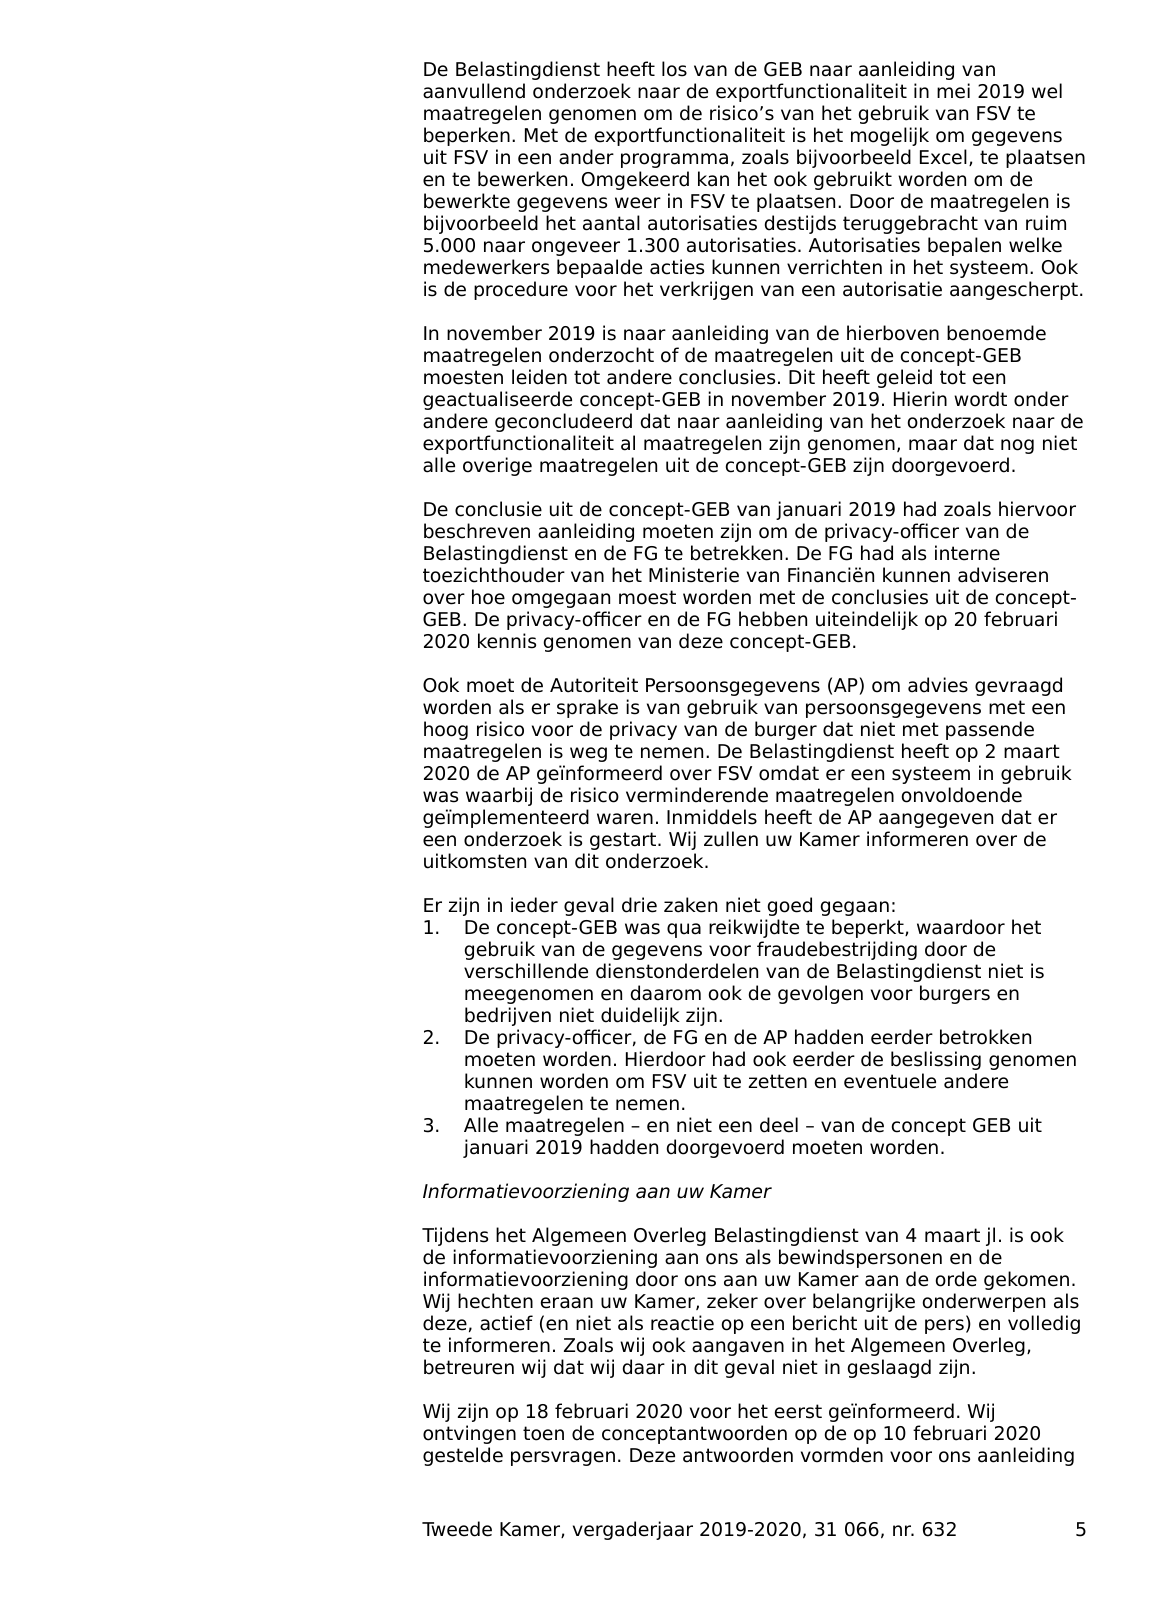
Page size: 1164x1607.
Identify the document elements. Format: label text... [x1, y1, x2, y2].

text In november 2019 is naar aanleiding van de hierboven benoemde maatregelen onderzocht of de maatregelen uit de concept-GEB moesten leiden tot andere conclusies. Dit heeft geleid tot een geactualiseerde concept-GEB in november 2019. Hierin wordt onder andere geconcludeerd dat naar aanleiding van het onderzoek naar de exportfunctionaliteit al maatregelen zijn genomen, maar dat nog niet alle overige maatregelen uit de concept-GEB zijn doorgevoerd. [422, 323, 1087, 477]
text 2. De privacy-officer, de FG en de AP hadden eerder betrokken moeten worden. Hierdoor had ook eerder de beslissing genomen kunnen worden om FSV uit te zetten en eventuele andere maatregelen te nemen. [422, 1027, 1087, 1115]
subtitle Informatievoorziening aan uw Kamer [422, 1181, 1087, 1203]
text 3. Alle maatregelen – en niet een deel – van de concept GEB uit januari 2019 hadden doorgevoerd moeten worden. [422, 1115, 1087, 1159]
text Ook moet de Autoriteit Persoonsgegevens (AP) om advies gevraagd worden als er sprake is van gebruik van persoonsgegevens met een hoog risico voor de privacy van de burger dat niet met passende maatregelen is weg te nemen. De Belastingdienst heeft op 2 maart 2020 de AP geïnformeerd over FSV omdat er een systeem in gebruik was waarbij de risico verminderende maatregelen onvoldoende geïmplementeerd waren. Inmiddels heeft de AP aangegeven dat er een onderzoek is gestart. Wij zullen uw Kamer informeren over de uitkomsten van dit onderzoek. [422, 675, 1087, 873]
text De conclusie uit de concept-GEB van januari 2019 had zoals hiervoor beschreven aanleiding moeten zijn om de privacy-officer van de Belastingdienst en de FG te betrekken. De FG had als interne toezichthouder van het Ministerie van Financiën kunnen adviseren over hoe omgegaan moest worden met de conclusies uit de concept-GEB. De privacy-officer en de FG hebben uiteindelijk op 20 februari 2020 kennis genomen van deze concept-GEB. [422, 499, 1087, 653]
text Tijdens het Algemeen Overleg Belastingdienst van 4 maart jl. is ook de informatievoorziening aan ons als bewindspersonen en de informatievoorziening door ons aan uw Kamer aan de orde gekomen. Wij hechten eraan uw Kamer, zeker over belangrijke onderwerpen als deze, actief (en niet als reactie op een bericht uit de pers) en volledig te informeren. Zoals wij ook aangaven in het Algemeen Overleg, betreuren wij dat wij daar in dit geval niet in geslaagd zijn. [422, 1225, 1087, 1379]
text Er zijn in ieder geval drie zaken niet goed gegaan: [422, 895, 1087, 917]
text De Belastingdienst heeft los van de GEB naar aanleiding van aanvullend onderzoek naar de exportfunctionaliteit in mei 2019 wel maatregelen genomen om de risico’s van het gebruik van FSV te beperken. Met de exportfunctionaliteit is het mogelijk om gegevens uit FSV in een ander programma, zoals bijvoorbeeld Excel, te plaatsen en te bewerken. Omgekeerd kan het ook gebruikt worden om de bewerkte gegevens weer in FSV te plaatsen. Door de maatregelen is bijvoorbeeld het aantal autorisaties destijds teruggebracht van ruim 5.000 naar ongeveer 1.300 autorisaties. Autorisaties bepalen welke medewerkers bepaalde acties kunnen verrichten in het systeem. Ook is de procedure voor het verkrijgen van een autorisatie aangescherpt. [422, 59, 1087, 301]
text Wij zijn op 18 februari 2020 voor het eerst geïnformeerd. Wij ontvingen toen de conceptantwoorden op de op 10 februari 2020 gestelde persvragen. Deze antwoorden vormden voor ons aanleiding [422, 1401, 1087, 1467]
text 1. De concept-GEB was qua reikwijdte te beperkt, waardoor het gebruik van de gegevens voor fraudebestrijding door de verschillende dienstonderdelen van de Belastingdienst niet is meegenomen en daarom ook de gevolgen voor burgers en bedrijven niet duidelijk zijn. [422, 917, 1087, 1027]
